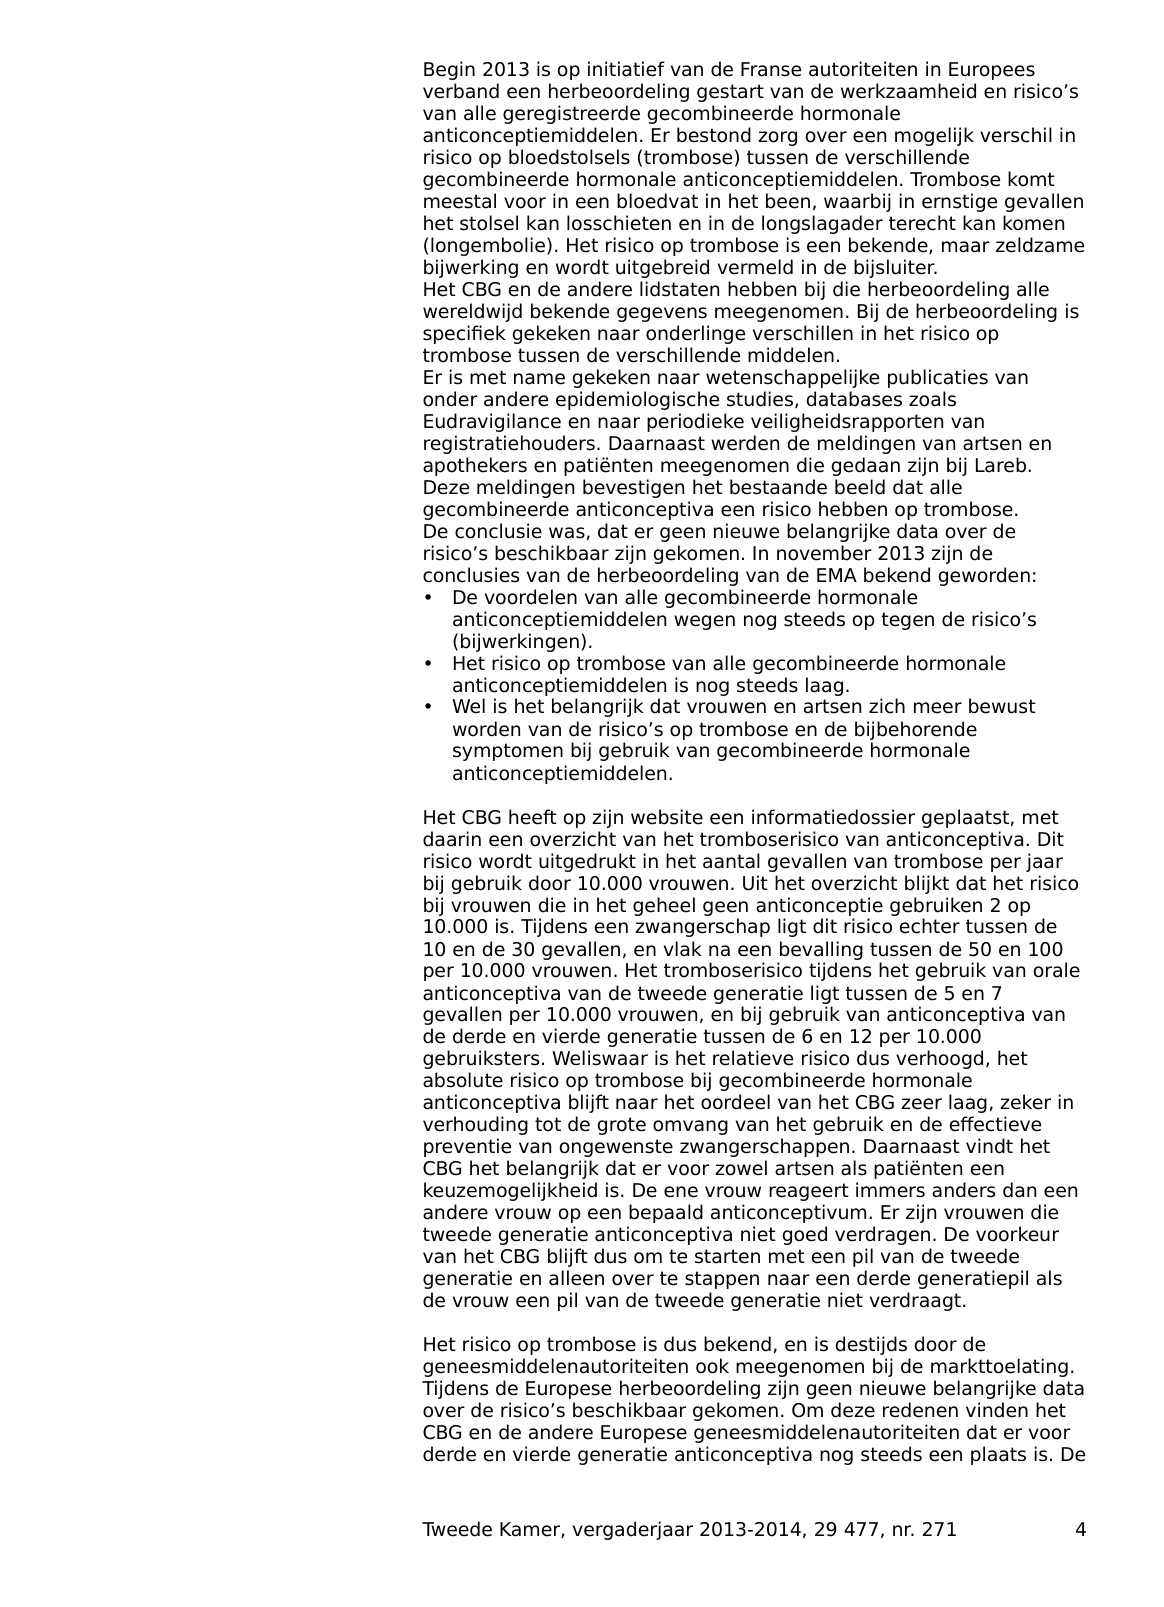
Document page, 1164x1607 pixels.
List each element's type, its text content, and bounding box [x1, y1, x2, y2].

text • Wel is het belangrijk dat vrouwen en artsen zich meer bewust worden van de risico’s op trombose en de bijbehorende symptomen bij gebruik van gecombineerde hormonale anticonceptiemiddelen. [422, 696, 1087, 784]
text Het CBG en de andere lidstaten hebben bij die herbeoordeling alle wereldwijd bekende gegevens meegenomen. Bij de herbeoordeling is specifiek gekeken naar onderlinge verschillen in het risico op trombose tussen de verschillende middelen. [422, 279, 1087, 367]
text • Het risico op trombose van alle gecombineerde hormonale anticonceptiemiddelen is nog steeds laag. [422, 652, 1087, 696]
text • De voordelen van alle gecombineerde hormonale anticonceptiemiddelen wegen nog steeds op tegen de risico’s (bijwerkingen). [422, 587, 1087, 652]
text Er is met name gekeken naar wetenschappelijke publicaties van onder andere epidemiologische studies, databases zoals Eudravigilance en naar periodieke veiligheidsrapporten van registratiehouders. Daarnaast werden de meldingen van artsen en apothekers en patiënten meegenomen die gedaan zijn bij Lareb. Deze meldingen bevestigen het bestaande beeld dat alle gecombineerde anticonceptiva een risico hebben op trombose. [422, 367, 1087, 521]
text Het CBG heeft op zijn website een informatiedossier geplaatst, met daarin een overzicht van het tromboserisico van anticonceptiva. Dit risico wordt uitgedrukt in het aantal gevallen van trombose per jaar bij gebruik door 10.000 vrouwen. Uit het overzicht blijkt dat het risico bij vrouwen die in het geheel geen anticonceptie gebruiken 2 op 10.000 is. Tijdens een zwangerschap ligt dit risico echter tussen de 10 en de 30 gevallen, en vlak na een bevalling tussen de 50 en 100 per 10.000 vrouwen. Het tromboserisico tijdens het gebruik van orale anticonceptiva van de tweede generatie ligt tussen de 5 en 7 gevallen per 10.000 vrouwen, en bij gebruik van anticonceptiva van de derde en vierde generatie tussen de 6 en 12 per 10.000 gebruiksters. Weliswaar is het relatieve risico dus verhoogd, het absolute risico op trombose bij gecombineerde hormonale anticonceptiva blijft naar het oordeel van het CBG zeer laag, zeker in verhouding tot de grote omvang van het gebruik en de effectieve preventie van ongewenste zwangerschappen. Daarnaast vindt het CBG het belangrijk dat er voor zowel artsen als patiënten een keuzemogelijkheid is. De ene vrouw reageert immers anders dan een andere vrouw op een bepaald anticonceptivum. Er zijn vrouwen die tweede generatie anticonceptiva niet goed verdragen. De voorkeur van het CBG blijft dus om te starten met een pil van de tweede generatie en alleen over te stappen naar een derde generatiepil als de vrouw een pil van de tweede generatie niet verdraagt. [422, 807, 1087, 1312]
text Begin 2013 is op initiatief van de Franse autoriteiten in Europees verband een herbeoordeling gestart van de werkzaamheid en risico’s van alle geregistreerde gecombineerde hormonale anticonceptiemiddelen. Er bestond zorg over een mogelijk verschil in risico op bloedstolsels (trombose) tussen de verschillende gecombineerde hormonale anticonceptiemiddelen. Trombose komt meestal voor in een bloedvat in het been, waarbij in ernstige gevallen het stolsel kan losschieten en in de longslagader terecht kan komen (longembolie). Het risico op trombose is een bekende, maar zeldzame bijwerking en wordt uitgebreid vermeld in de bijsluiter. [422, 59, 1087, 279]
text De conclusie was, dat er geen nieuwe belangrijke data over de risico’s beschikbaar zijn gekomen. In november 2013 zijn de conclusies van de herbeoordeling van de EMA bekend geworden: [422, 521, 1087, 587]
text Het risico op trombose is dus bekend, en is destijds door de geneesmiddelenautoriteiten ook meegenomen bij de markttoelating. Tijdens de Europese herbeoordeling zijn geen nieuwe belangrijke data over de risico’s beschikbaar gekomen. Om deze redenen vinden het CBG en de andere Europese geneesmiddelenautoriteiten dat er voor derde en vierde generatie anticonceptiva nog steeds een plaats is. De [422, 1334, 1087, 1466]
